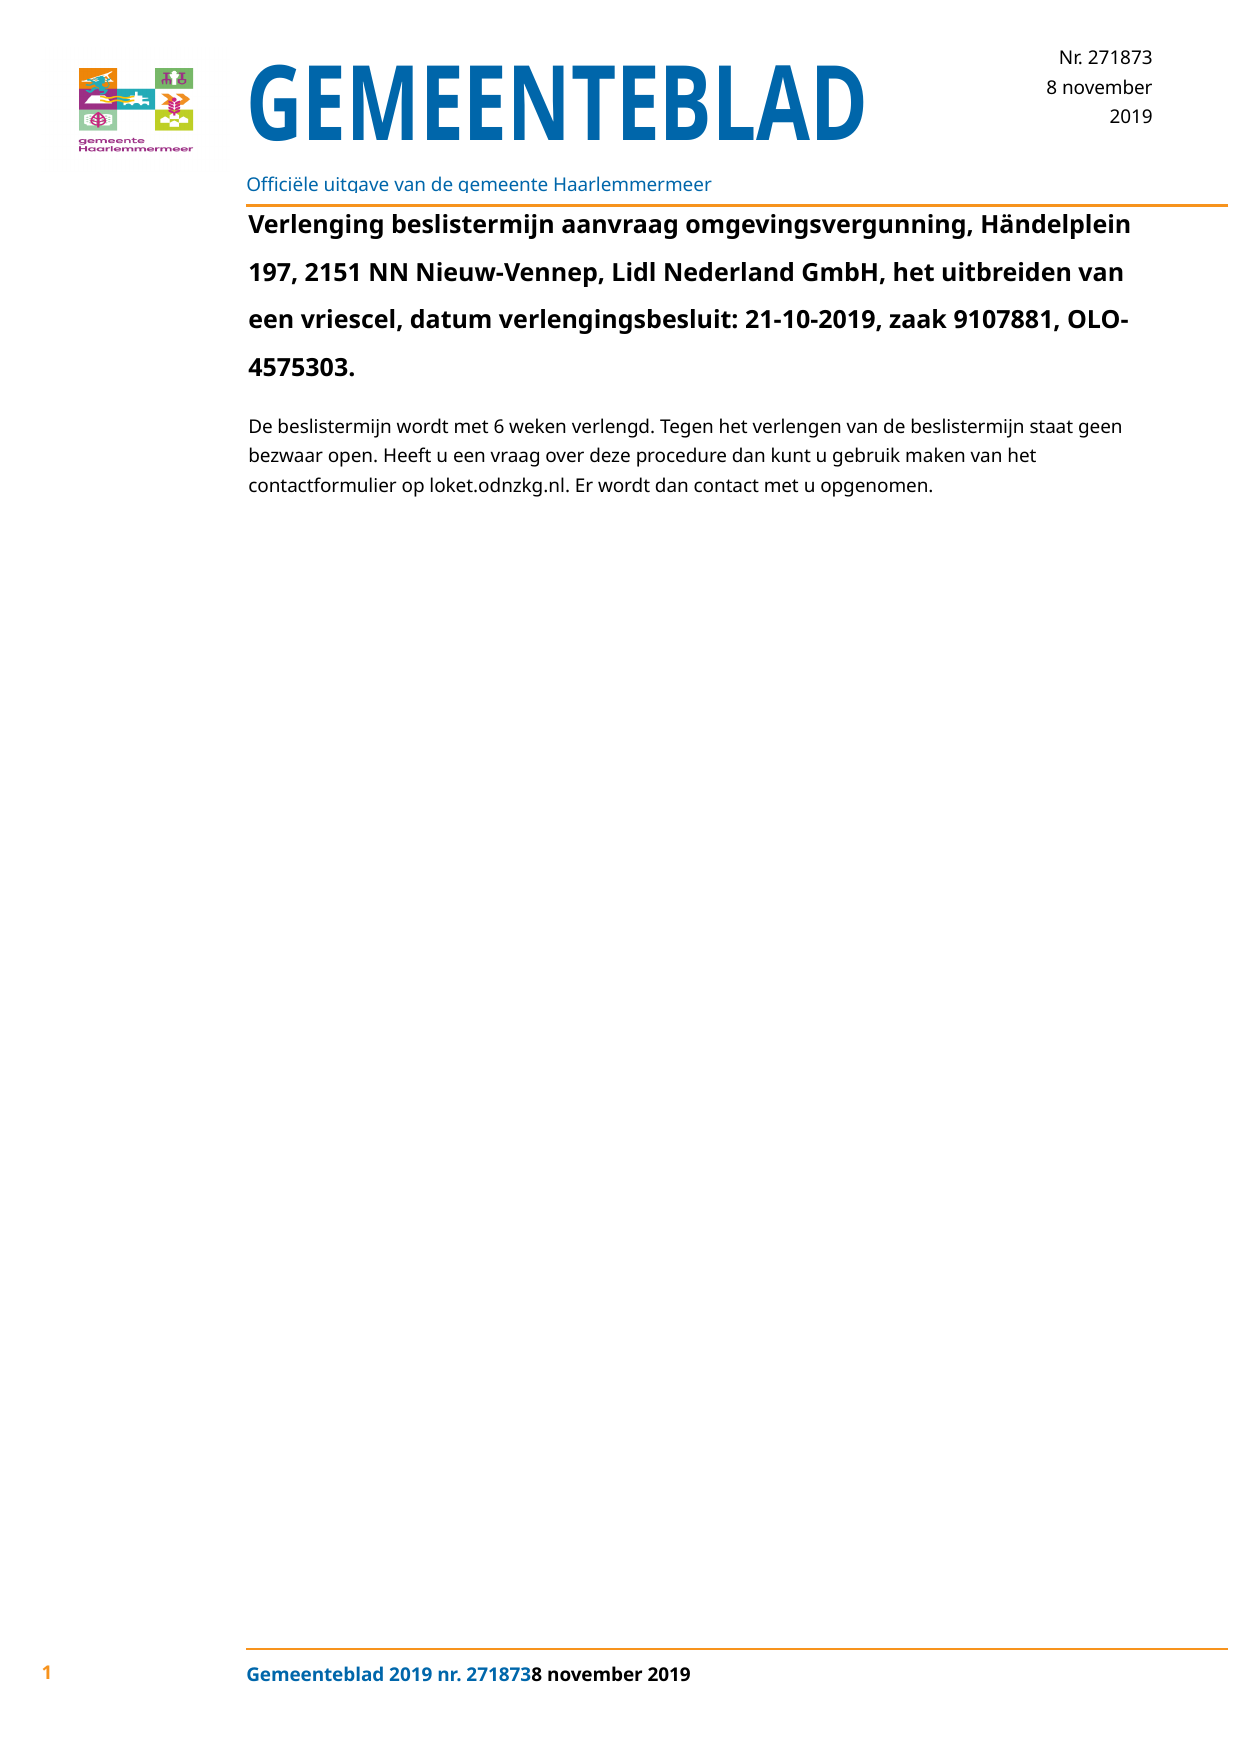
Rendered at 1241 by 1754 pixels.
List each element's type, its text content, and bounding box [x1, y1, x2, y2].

text De beslistermijn wordt met 6 weken verlengd. Tegen het verlengen van de beslistermijn staat geen bezwaar open. Heeft u een vraag over deze procedure dan kunt u gebruik maken van het contactformulier op loket.odnzkg.nl. Er wordt dan contact met u opgenomen. [248, 413, 1152, 498]
text Verlenging beslistermijn aanvraag omgevingsvergunning, Händelplein 197, 2151 NN Nieuw-Vennep, Lidl Nederland GmbH, het uitbreiden van een vriescel, datum verlengingsbesluit: 21-10-2019, zaak 9107881, OLO-4575303. [248, 207, 1152, 384]
picture [41, 47, 231, 172]
